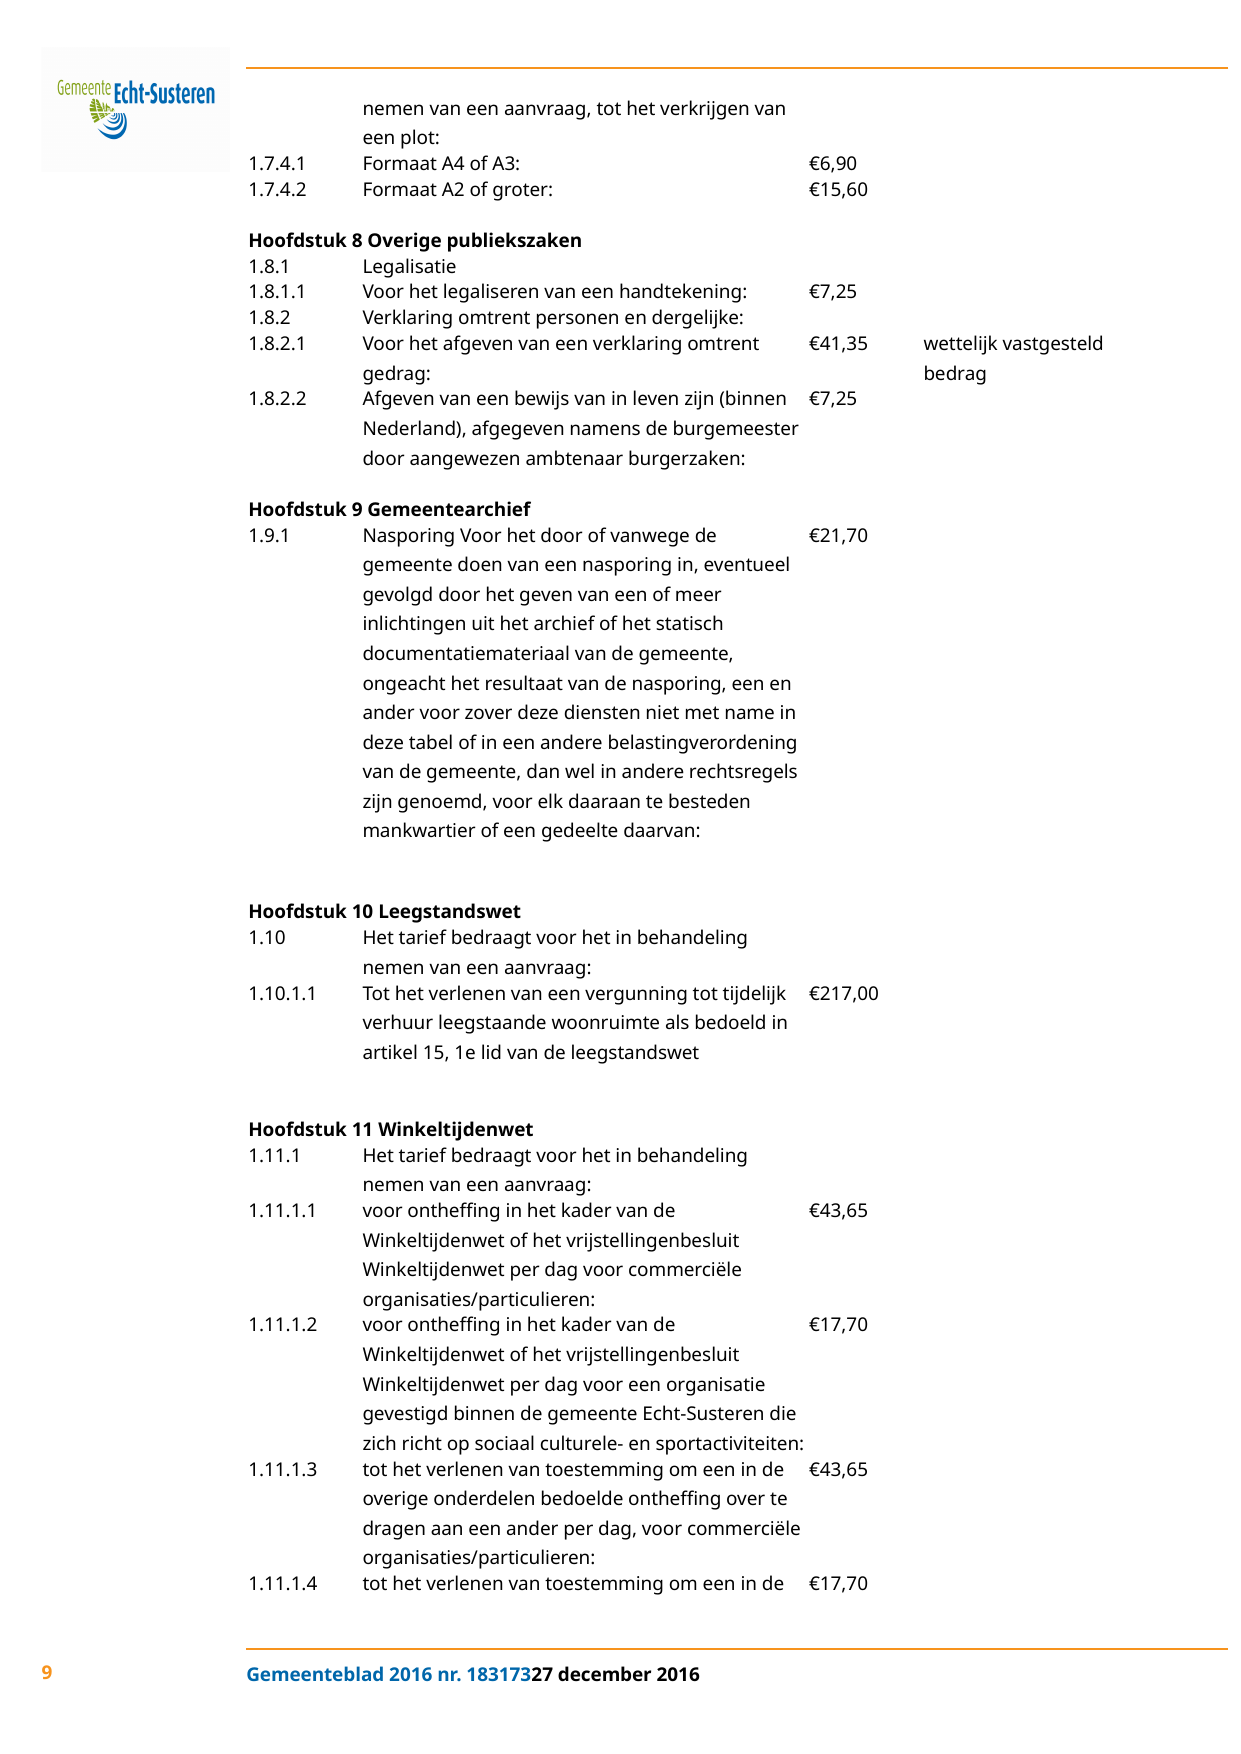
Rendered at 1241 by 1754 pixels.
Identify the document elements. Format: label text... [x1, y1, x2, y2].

table_cell Het tarief bedraagt voor het in behandeling nemen van een aanvraag: [362, 925, 809, 980]
table_cell [923, 1570, 1152, 1596]
table_cell [923, 925, 1152, 980]
table_cell 1.10 [248, 925, 362, 980]
table_cell [923, 95, 1152, 150]
table_cell 1.11.1.2 [248, 1312, 362, 1456]
table_cell [362, 470, 809, 496]
table_cell [923, 1090, 1152, 1116]
table_cell €43,65 [809, 1197, 923, 1312]
table_cell [809, 305, 923, 330]
table_cell [809, 1142, 923, 1197]
table_cell [248, 202, 362, 227]
table_cell [923, 1116, 1152, 1142]
table_cell Formaat A2 of groter: [362, 176, 809, 202]
table_cell wettelijk vastgesteld bedrag [923, 330, 1152, 386]
table_cell Voor het legaliseren van een handtekening: [362, 279, 809, 304]
table_cell [809, 844, 923, 899]
table_cell Voor het afgeven van een verklaring omtrent gedrag: [362, 330, 809, 386]
table_cell [248, 1090, 362, 1116]
picture [41, 47, 231, 172]
table_cell [923, 496, 1152, 522]
table_cell voor ontheffing in het kader van de Winkeltijdenwet of het vrijstellingenbesluit Winkeltijdenwet per dag voor commerciële organisaties/particulieren: [362, 1197, 809, 1312]
table_cell [923, 150, 1152, 176]
table_cell 1.11.1.3 [248, 1456, 362, 1570]
table_cell [809, 253, 923, 279]
table_cell €17,70 [809, 1570, 923, 1596]
table_cell Formaat A4 of A3: [362, 150, 809, 176]
table_cell Het tarief bedraagt voor het in behandeling nemen van een aanvraag: [362, 1142, 809, 1197]
table_cell [809, 925, 923, 980]
table_cell €6,90 [809, 150, 923, 176]
table_cell €7,25 [809, 386, 923, 470]
table_cell [809, 496, 923, 522]
table_cell €41,35 [809, 330, 923, 386]
table_cell [809, 1090, 923, 1116]
table_cell 1.11.1 [248, 1142, 362, 1197]
table_cell €7,25 [809, 279, 923, 304]
table_cell [923, 176, 1152, 202]
table_cell €217,00 [809, 980, 923, 1065]
table_cell [923, 253, 1152, 279]
table_cell 1.8.1.1 [248, 279, 362, 304]
table_cell [923, 899, 1152, 924]
table_cell [923, 227, 1152, 253]
table_cell [809, 1116, 923, 1142]
table_cell voor ontheffing in het kader van de Winkeltijdenwet of het vrijstellingenbesluit Winkeltijdenwet per dag voor een organisatie gevestigd binnen de gemeente Echt-Susteren die zich richt op sociaal culturele- en sportactiviteiten: [362, 1312, 809, 1456]
table_cell [923, 1142, 1152, 1197]
table_cell [248, 95, 362, 150]
table_cell €15,60 [809, 176, 923, 202]
table_cell [248, 844, 362, 899]
table_cell [809, 202, 923, 227]
table_cell [809, 899, 923, 924]
table_cell 1.8.2 [248, 305, 362, 330]
table_cell €21,70 [809, 522, 923, 843]
table_cell Hoofdstuk 11 Winkeltijdenwet [248, 1116, 809, 1142]
table_cell [923, 1312, 1152, 1456]
table_cell Verklaring omtrent personen en dergelijke: [362, 305, 809, 330]
table_cell 1.11.1.4 [248, 1570, 362, 1596]
table_cell [809, 95, 923, 150]
table_cell 1.8.2.1 [248, 330, 362, 386]
table_cell [809, 470, 923, 496]
table_cell €43,65 [809, 1456, 923, 1570]
table_cell [923, 522, 1152, 843]
table_cell [923, 305, 1152, 330]
table_cell [923, 386, 1152, 470]
table_cell [923, 202, 1152, 227]
table_cell 1.10.1.1 [248, 980, 362, 1065]
table_cell [809, 1065, 923, 1090]
table_cell Afgeven van een bewijs van in leven zijn (binnen Nederland), afgegeven namens de burgemeester door aangewezen ambtenaar burgerzaken: [362, 386, 809, 470]
table_cell [248, 470, 362, 496]
table_cell Tot het verlenen van een vergunning tot tijdelijk verhuur leegstaande woonruimte als bedoeld in artikel 15, 1e lid van de leegstandswet [362, 980, 809, 1065]
table_cell Nasporing Voor het door of vanwege de gemeente doen van een nasporing in, eventueel gevolgd door het geven van een of meer inlichtingen uit het archief of het statisch documentatiemateriaal van de gemeente, ongeacht het resultaat van de nasporing, een en ander voor zover deze diensten niet met name in deze tabel of in een andere belastingverordening van de gemeente, dan wel in andere rechtsregels zijn genoemd, voor elk daaraan te besteden mankwartier of een gedeelte daarvan: [362, 522, 809, 843]
table_cell Legalisatie [362, 253, 809, 279]
table_cell [923, 844, 1152, 899]
table_cell Hoofdstuk 9 Gemeentearchief [248, 496, 809, 522]
table_cell tot het verlenen van toestemming om een in de [362, 1570, 809, 1596]
table_cell 1.8.2.2 [248, 386, 362, 470]
table_cell 1.11.1.1 [248, 1197, 362, 1312]
table_cell tot het verlenen van toestemming om een in de overige onderdelen bedoelde ontheffing over te dragen aan een ander per dag, voor commerciële organisaties/particulieren: [362, 1456, 809, 1570]
table_cell nemen van een aanvraag, tot het verkrijgen van een plot: [362, 95, 809, 150]
table_cell 1.9.1 [248, 522, 362, 843]
table_cell [923, 279, 1152, 304]
table_cell [923, 1456, 1152, 1570]
table_cell [362, 1090, 809, 1116]
table_cell [809, 227, 923, 253]
table_cell [362, 1065, 809, 1090]
table_cell [923, 1197, 1152, 1312]
table_cell Hoofdstuk 8 Overige publiekszaken [248, 227, 809, 253]
table_cell 1.7.4.1 [248, 150, 362, 176]
table_cell [923, 1065, 1152, 1090]
table_cell [923, 470, 1152, 496]
table_cell 1.8.1 [248, 253, 362, 279]
table_cell [362, 202, 809, 227]
table_cell [923, 980, 1152, 1065]
table_cell [248, 1065, 362, 1090]
table_cell Hoofdstuk 10 Leegstandswet [248, 899, 809, 924]
table_cell 1.7.4.2 [248, 176, 362, 202]
table_cell €17,70 [809, 1312, 923, 1456]
table_cell [362, 844, 809, 899]
